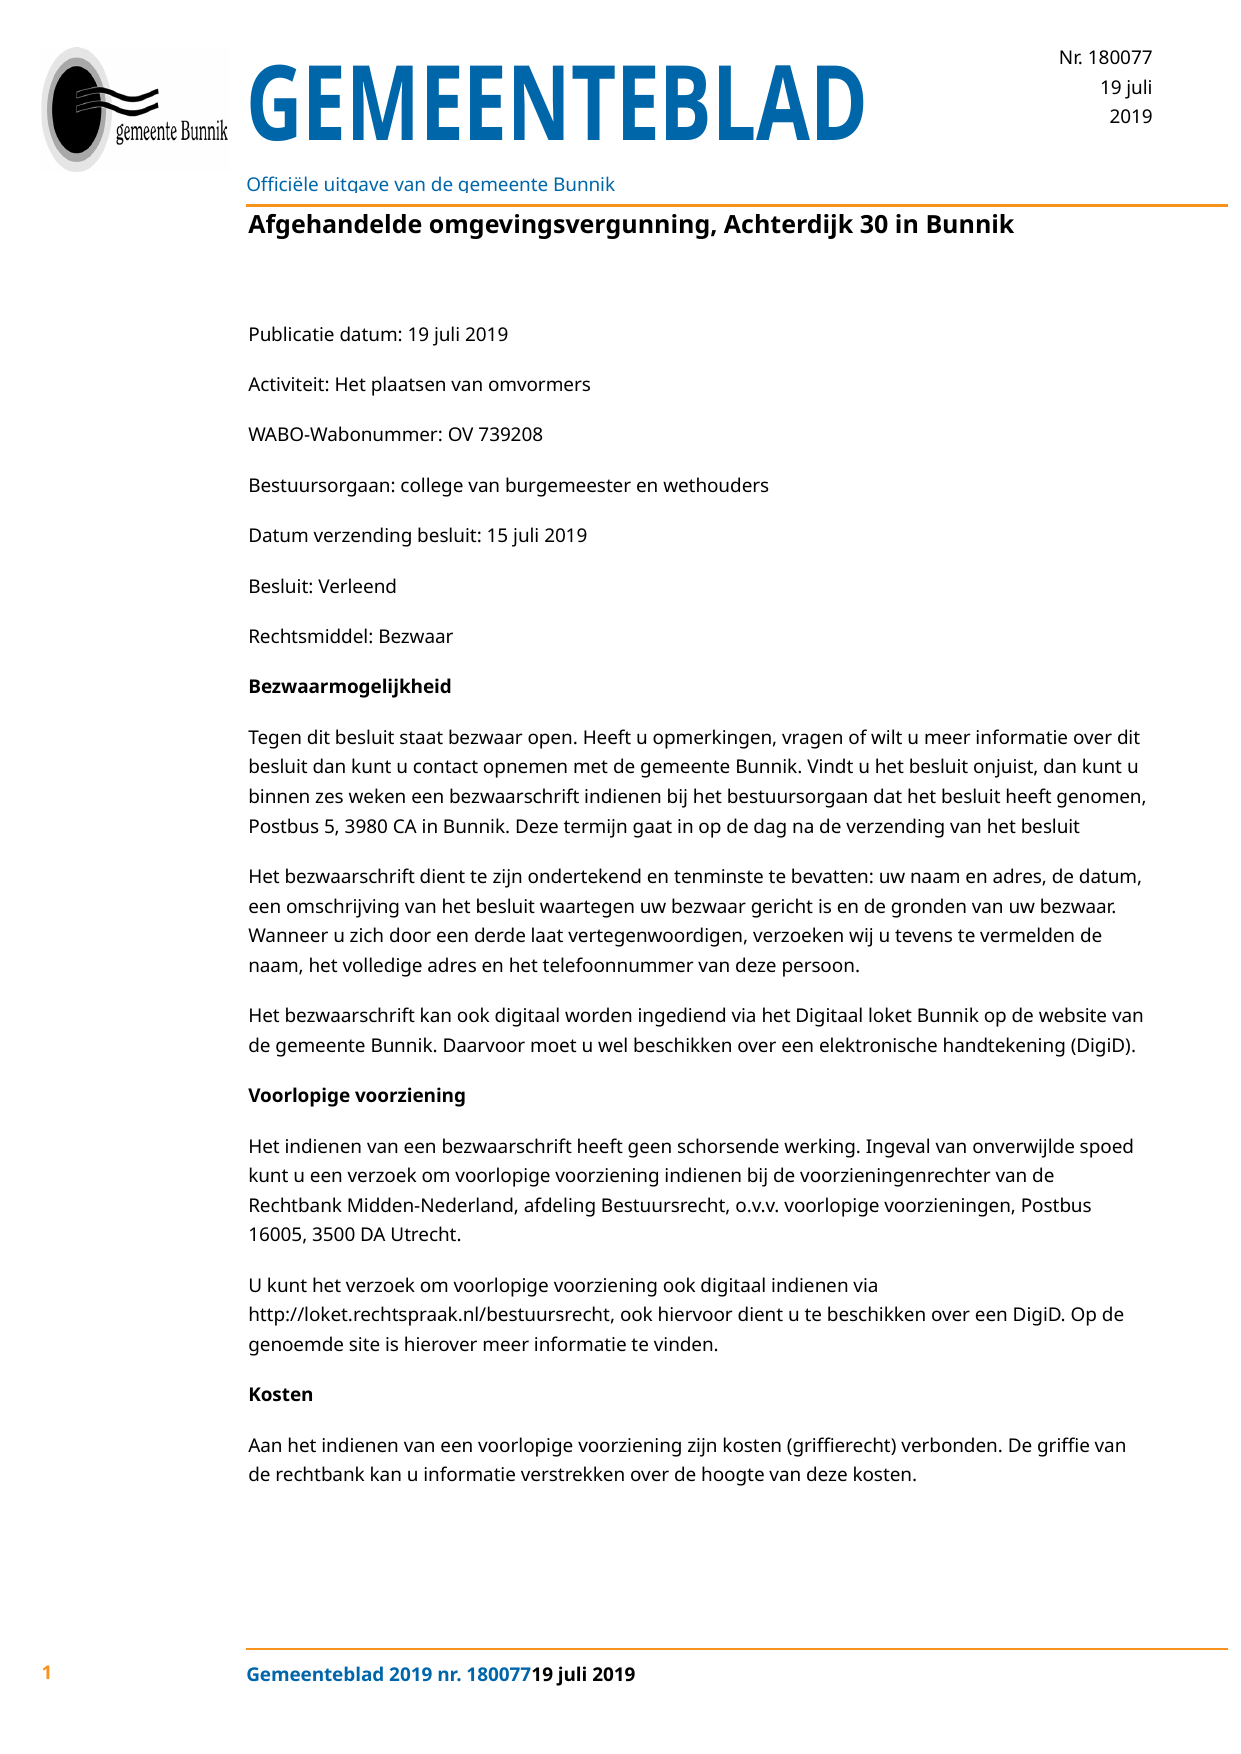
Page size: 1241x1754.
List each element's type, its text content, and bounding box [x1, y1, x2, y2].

text Het bezwaarschrift kan ook digitaal worden ingediend via het Digitaal loket Bunnik op de website van de gemeente Bunnik. Daarvoor moet u wel beschikken over een elektronische handtekening (DigiD). [248, 1002, 1152, 1058]
text Het bezwaarschrift dient te zijn ondertekend en tenminste te bevatten: uw naam en adres, de datum, een omschrijving van het besluit waartegen uw bezwaar gericht is en de gronden van uw bezwaar. Wanneer u zich door een derde laat vertegenwoordigen, verzoeken wij u tevens te vermelden de naam, het volledige adres en het telefoonnummer van deze persoon. [248, 863, 1152, 978]
text Rechtsmiddel: Bezwaar [248, 623, 1152, 649]
text Het indienen van een bezwaarschrift heeft geen schorsende werking. Ingeval van onverwijlde spoed kunt u een verzoek om voorlopige voorziening indienen bij de voorzieningenrechter van de Rechtbank Midden-Nederland, afdeling Bestuursrecht, o.v.v. voorlopige voorzieningen, Postbus 16005, 3500 DA Utrecht. [248, 1133, 1152, 1247]
text U kunt het verzoek om voorlopige voorziening ook digitaal indienen via http://loket.rechtspraak.nl/bestuursrecht, ook hiervoor dient u te beschikken over een DigiD. Op de genoemde site is hierover meer informatie te vinden. [248, 1272, 1152, 1357]
text Bestuursorgaan: college van burgemeester en wethouders [248, 472, 1152, 498]
text Afgehandelde omgevingsvergunning, Achterdijk 30 in Bunnik [248, 207, 1152, 241]
text Voorlopige voorziening [248, 1082, 1152, 1108]
text Tegen dit besluit staat bezwaar open. Heeft u opmerkingen, vragen of wilt u meer informatie over dit besluit dan kunt u contact opnemen met de gemeente Bunnik. Vindt u het besluit onjuist, dan kunt u binnen zes weken een bezwaarschrift indienen bij het bestuursorgaan dat het besluit heeft genomen, Postbus 5, 3980 CA in Bunnik. Deze termijn gaat in op de dag na de verzending van het besluit [248, 724, 1152, 838]
text Besluit: Verleend [248, 573, 1152, 598]
text Aan het indienen van een voorlopige voorziening zijn kosten (griffierecht) verbonden. De griffie van de rechtbank kan u informatie verstrekken over de hoogte van deze kosten. [248, 1432, 1152, 1487]
picture [41, 47, 231, 172]
text Bezwaarmogelijkheid [248, 674, 1152, 699]
text Datum verzending besluit: 15 juli 2019 [248, 522, 1152, 548]
text Activiteit: Het plaatsen van omvormers [248, 371, 1152, 397]
text Kosten [248, 1382, 1152, 1407]
text WABO-Wabonummer: OV 739208 [248, 422, 1152, 447]
text Publicatie datum: 19 juli 2019 [248, 321, 1152, 346]
